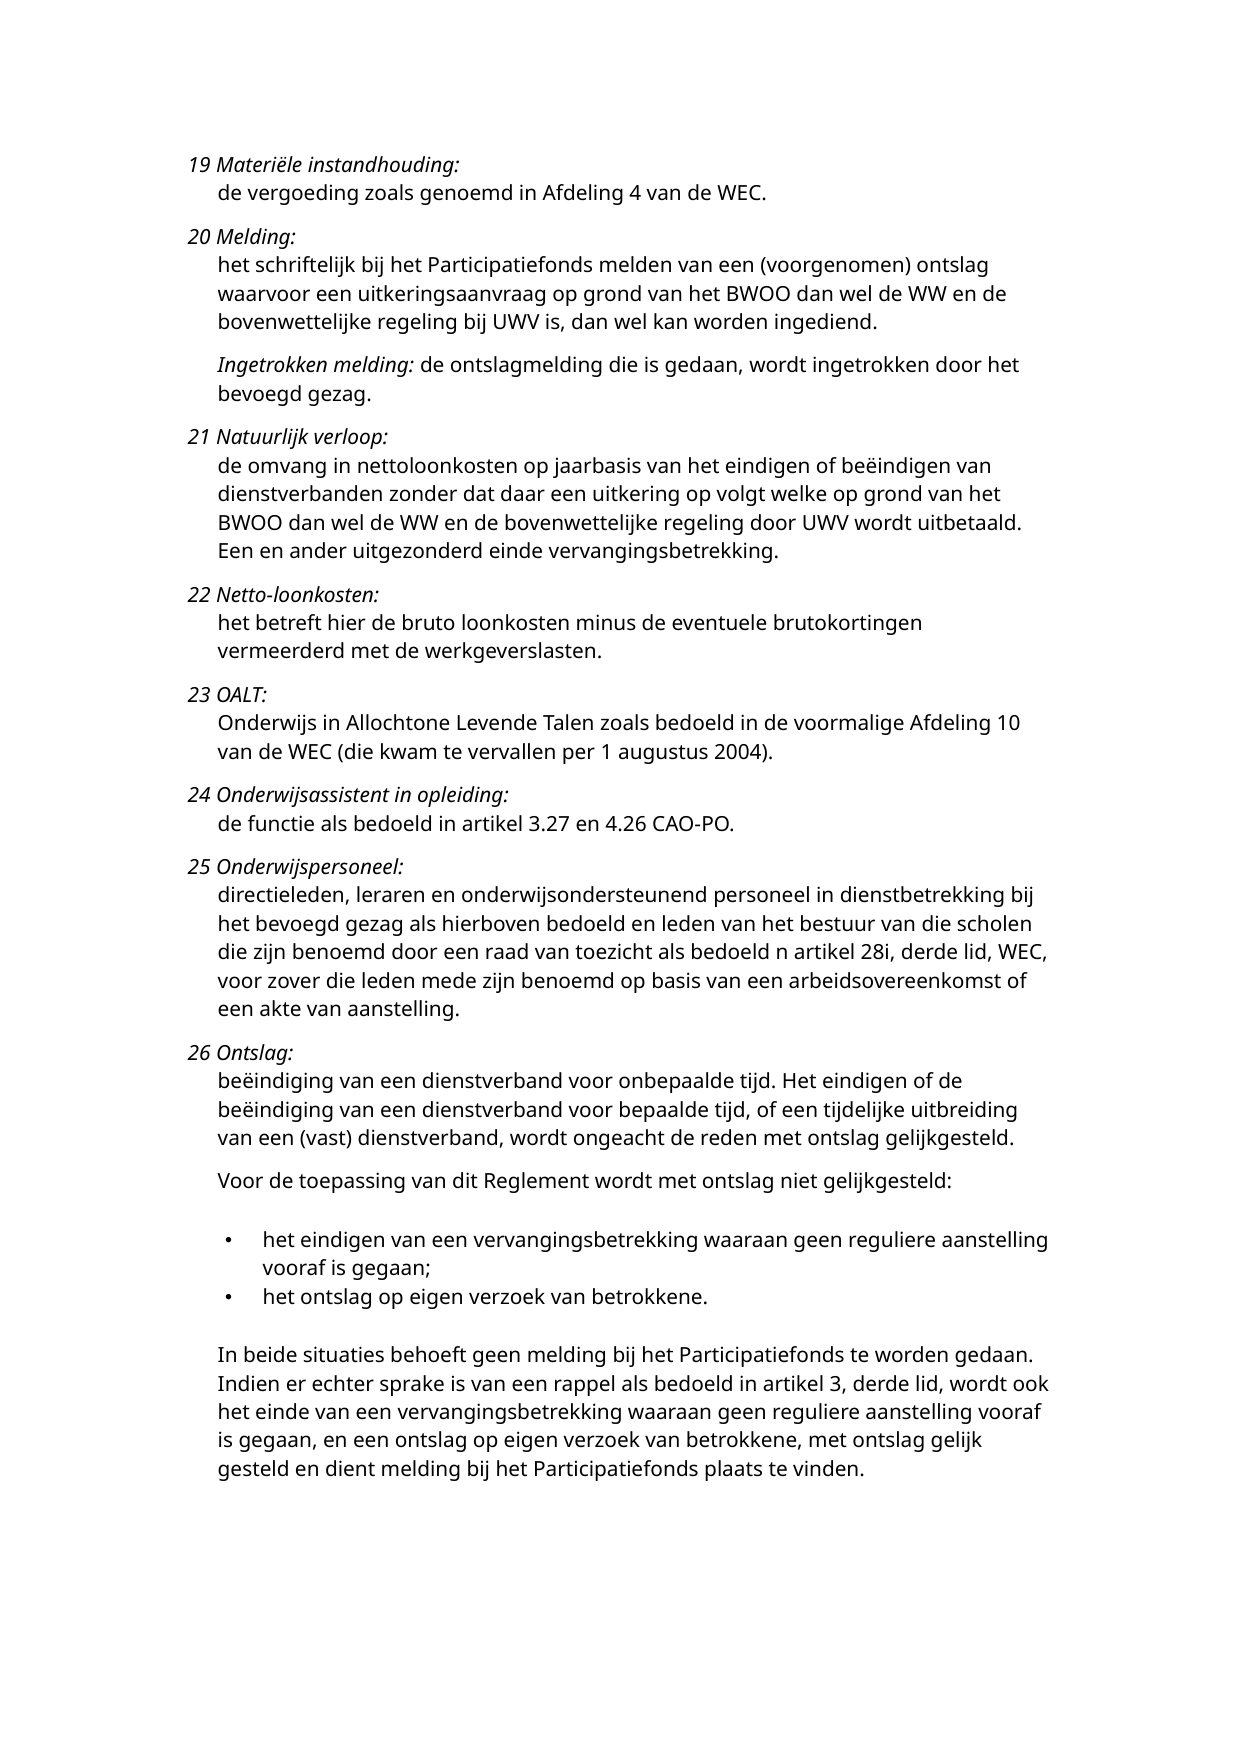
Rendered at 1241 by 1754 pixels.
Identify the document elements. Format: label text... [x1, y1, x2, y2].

list het ontslag op eigen verzoek van betrokkene. [225, 1282, 1053, 1310]
text beëindiging van een dienstverband voor onbepaalde tijd. Het eindigen of de beëindiging van een dienstverband voor bepaalde tijd, of een tijdelijke uitbreiding van een (vast) dienstverband, wordt ongeacht de reden met ontslag gelijkgesteld. [217, 1066, 1053, 1152]
text de vergoeding zoals genoemd in Afdeling 4 van de WEC. [217, 178, 1053, 207]
text 20 Melding: [187, 222, 1053, 250]
text 22 Netto-loonkosten: [187, 580, 1053, 608]
text 24 Onderwijsassistent in opleiding: [187, 780, 1053, 809]
text 19 Materiële instandhouding: [187, 150, 1053, 178]
text In beide situaties behoeft geen melding bij het Participatiefonds te worden gedaan. Indien er echter sprake is van een rappel als bedoeld in artikel 3, derde lid, wordt ook het einde van een vervangingsbetrekking waaraan geen reguliere aanstelling vooraf is gegaan, en een ontslag op eigen verzoek van betrokkene, met ontslag gelijk gesteld en dient melding bij het Participatiefonds plaats te vinden. [217, 1340, 1053, 1482]
text het betreft hier de bruto loonkosten minus de eventuele brutokortingen vermeerderd met de werkgeverslasten. [217, 608, 1053, 665]
text 23 OALT: [187, 680, 1053, 708]
text de functie als bedoeld in artikel 3.27 en 4.26 CAO-PO. [217, 809, 1053, 837]
text 21 Natuurlijk verloop: [187, 422, 1053, 451]
text 26 Ontslag: [187, 1038, 1053, 1066]
text Ingetrokken melding: de ontslagmelding die is gedaan, wordt ingetrokken door het bevoegd gezag. [217, 351, 1053, 407]
list het eindigen van een vervangingsbetrekking waaraan geen reguliere aanstelling vooraf is gegaan; [225, 1225, 1053, 1282]
text Voor de toepassing van dit Reglement wordt met ontslag niet gelijkgesteld: [217, 1167, 1053, 1195]
text Onderwijs in Allochtone Levende Talen zoals bedoeld in de voormalige Afdeling 10 van de WEC (die kwam te vervallen per 1 augustus 2004). [217, 708, 1053, 765]
text het schriftelijk bij het Participatiefonds melden van een (voorgenomen) ontslag waarvoor een uitkeringsaanvraag op grond van het BWOO dan wel de WW en de bovenwettelijke regeling bij UWV is, dan wel kan worden ingediend. [217, 250, 1053, 336]
text de omvang in nettoloonkosten op jaarbasis van het eindigen of beëindigen van dienstverbanden zonder dat daar een uitkering op volgt welke op grond van het BWOO dan wel de WW en de bovenwettelijke regeling door UWV wordt uitbetaald. Een en ander uitgezonderd einde vervangingsbetrekking. [217, 451, 1053, 565]
text 25 Onderwijspersoneel: [187, 852, 1053, 881]
text directieleden, leraren en onderwijsondersteunend personeel in dienstbetrekking bij het bevoegd gezag als hierboven bedoeld en leden van het bestuur van die scholen die zijn benoemd door een raad van toezicht als bedoeld n artikel 28i, derde lid, WEC, voor zover die leden mede zijn benoemd op basis van een arbeidsovereenkomst of een akte van aanstelling. [217, 881, 1053, 1023]
